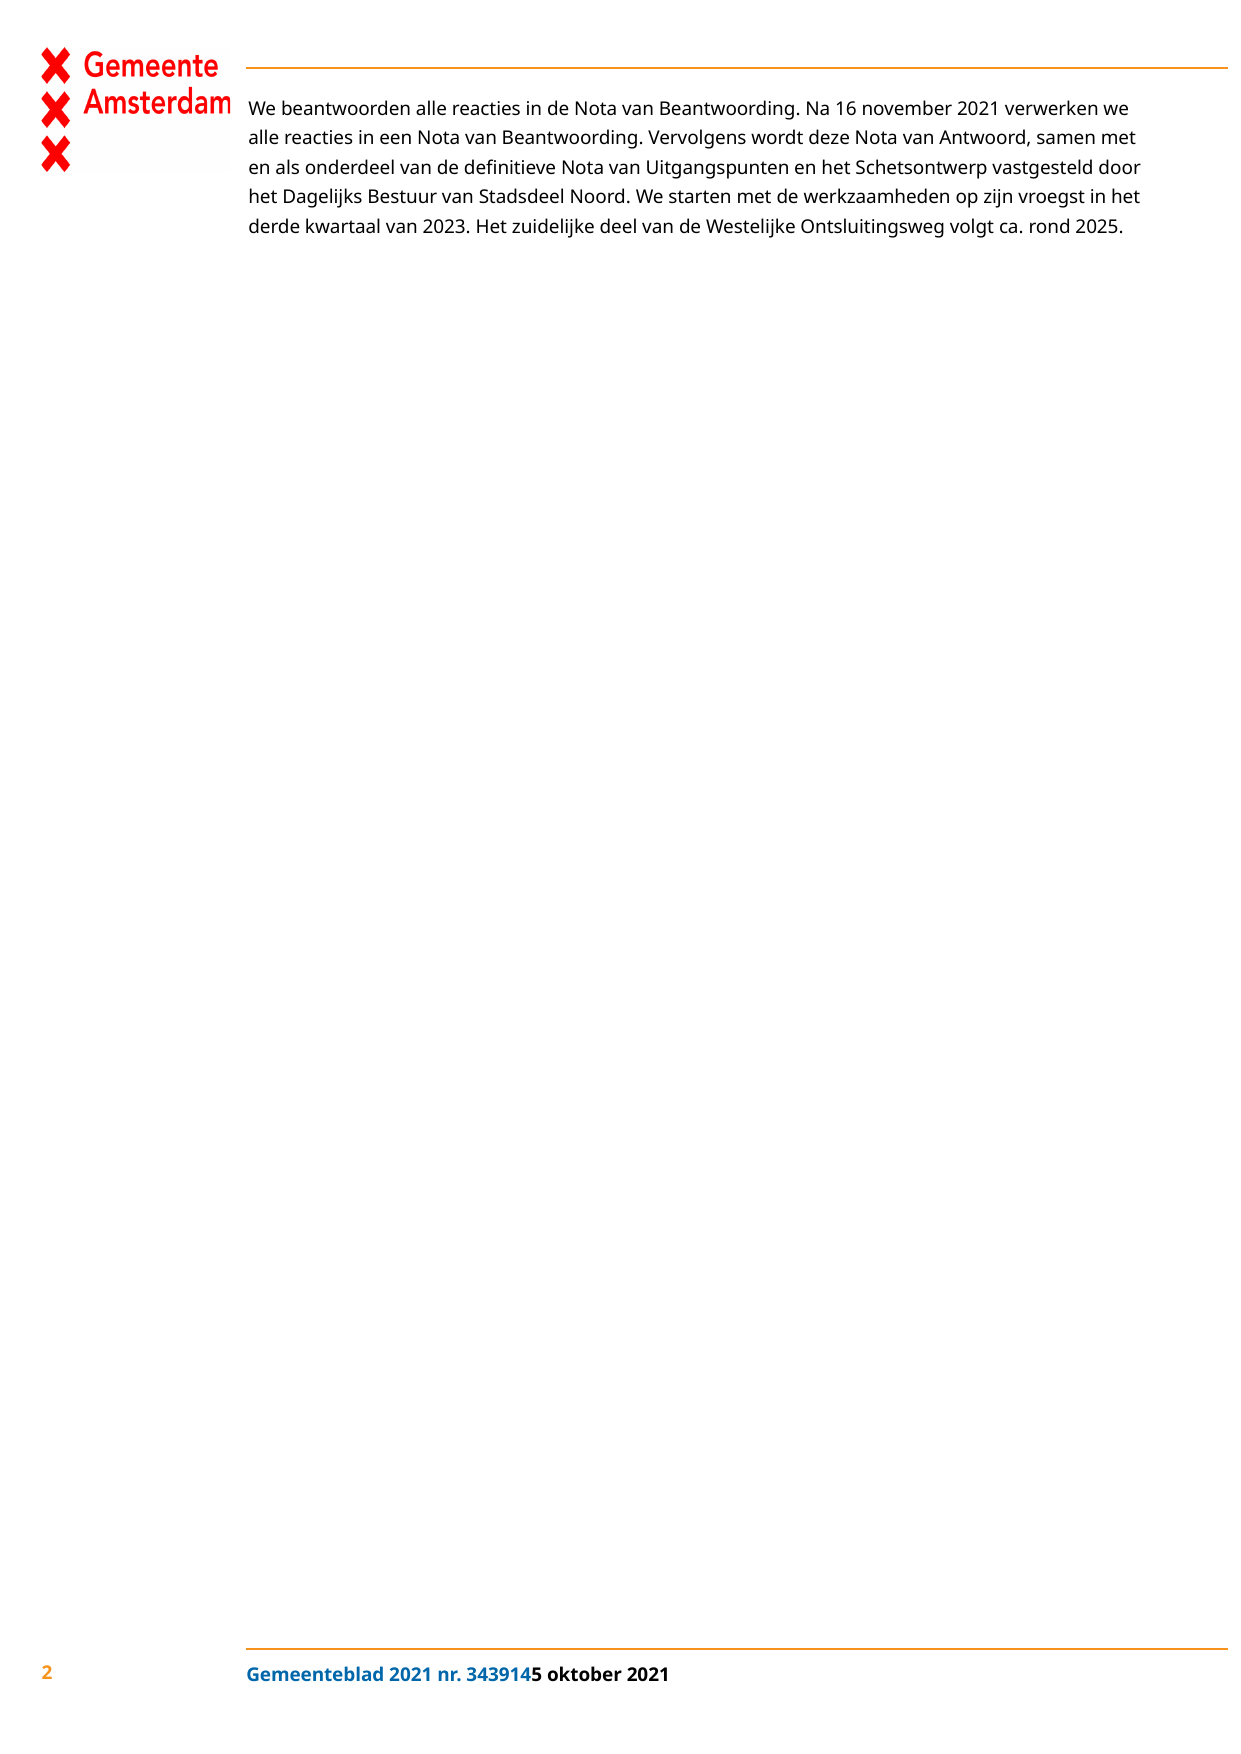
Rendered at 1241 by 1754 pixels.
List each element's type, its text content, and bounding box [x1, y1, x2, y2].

text We beantwoorden alle reacties in de Nota van Beantwoording. Na 16 november 2021 verwerken we alle reacties in een Nota van Beantwoording. Vervolgens wordt deze Nota van Antwoord, samen met en als onderdeel van de definitieve Nota van Uitgangspunten en het Schetsontwerp vastgesteld door het Dagelijks Bestuur van Stadsdeel Noord. We starten met de werkzaamheden op zijn vroegst in het derde kwartaal van 2023. Het zuidelijke deel van de Westelijke Ontsluitingsweg volgt ca. rond 2025. [248, 95, 1152, 239]
picture [41, 47, 231, 172]
